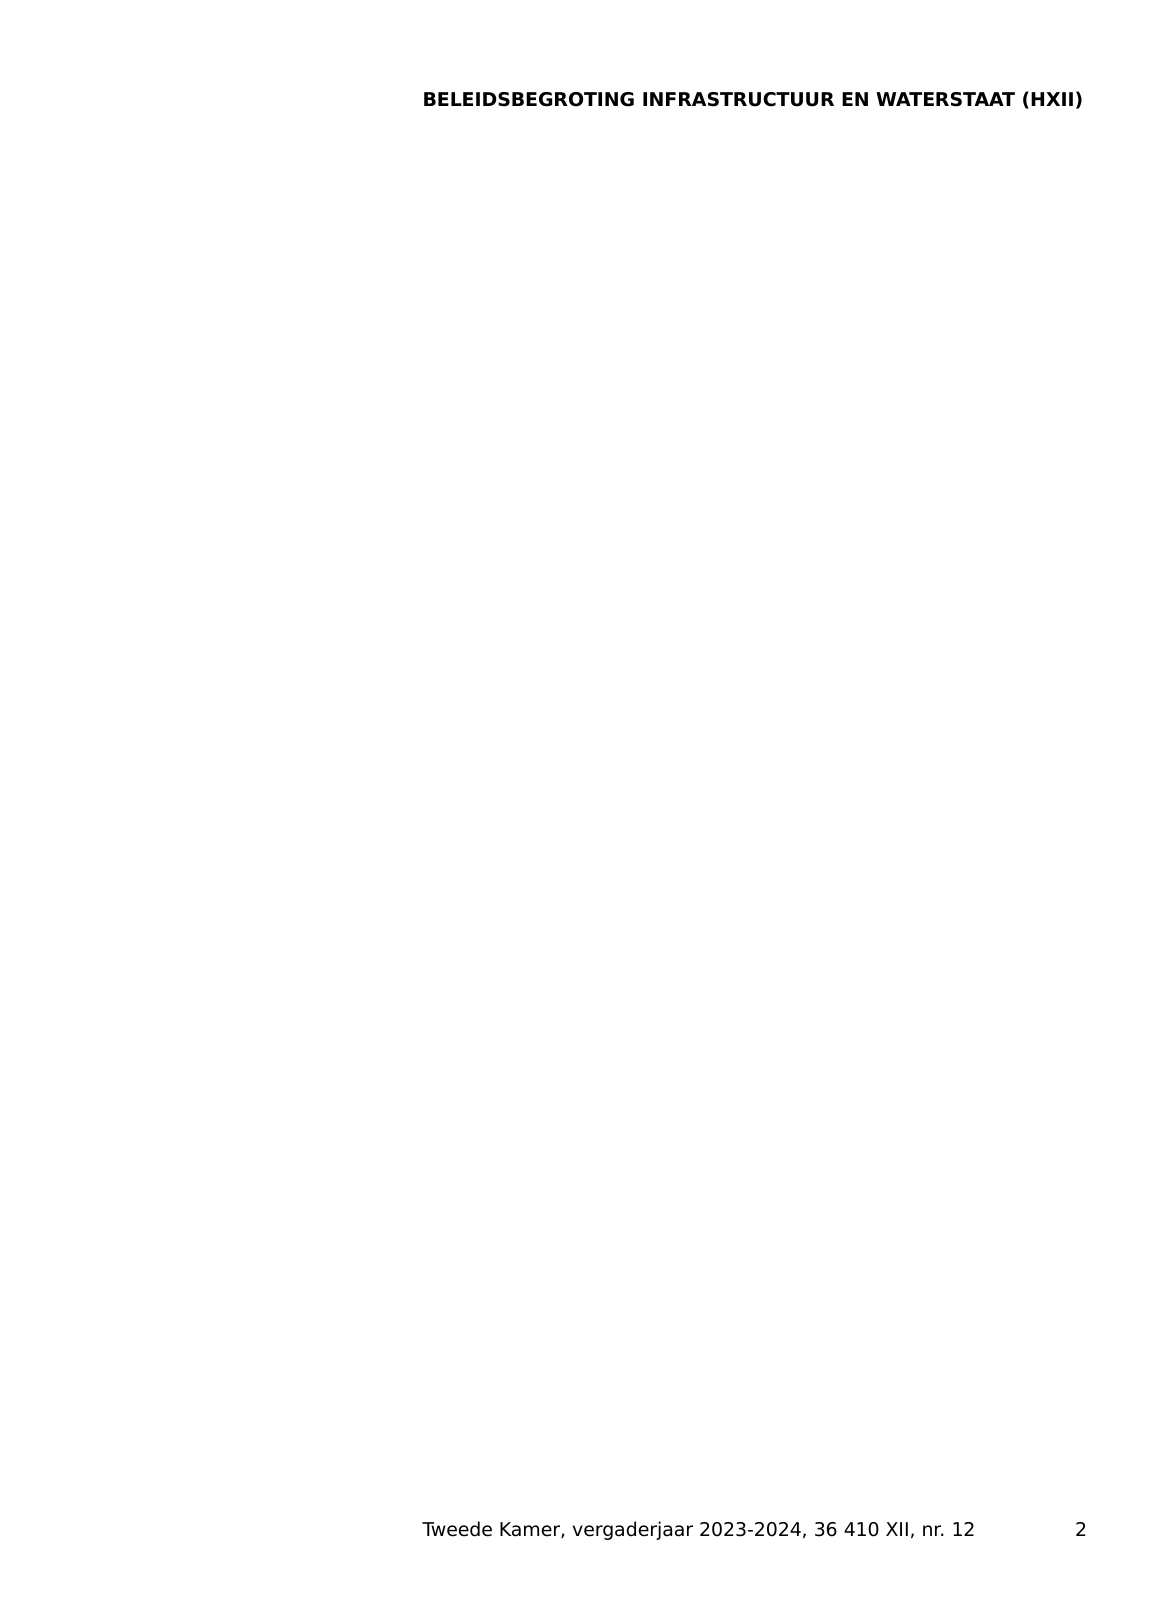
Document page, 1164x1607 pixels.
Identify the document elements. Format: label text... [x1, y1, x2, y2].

subtitle BELEIDSBEGROTING INFRASTRUCTUUR EN WATERSTAAT (HXII) [77, 89, 1087, 111]
